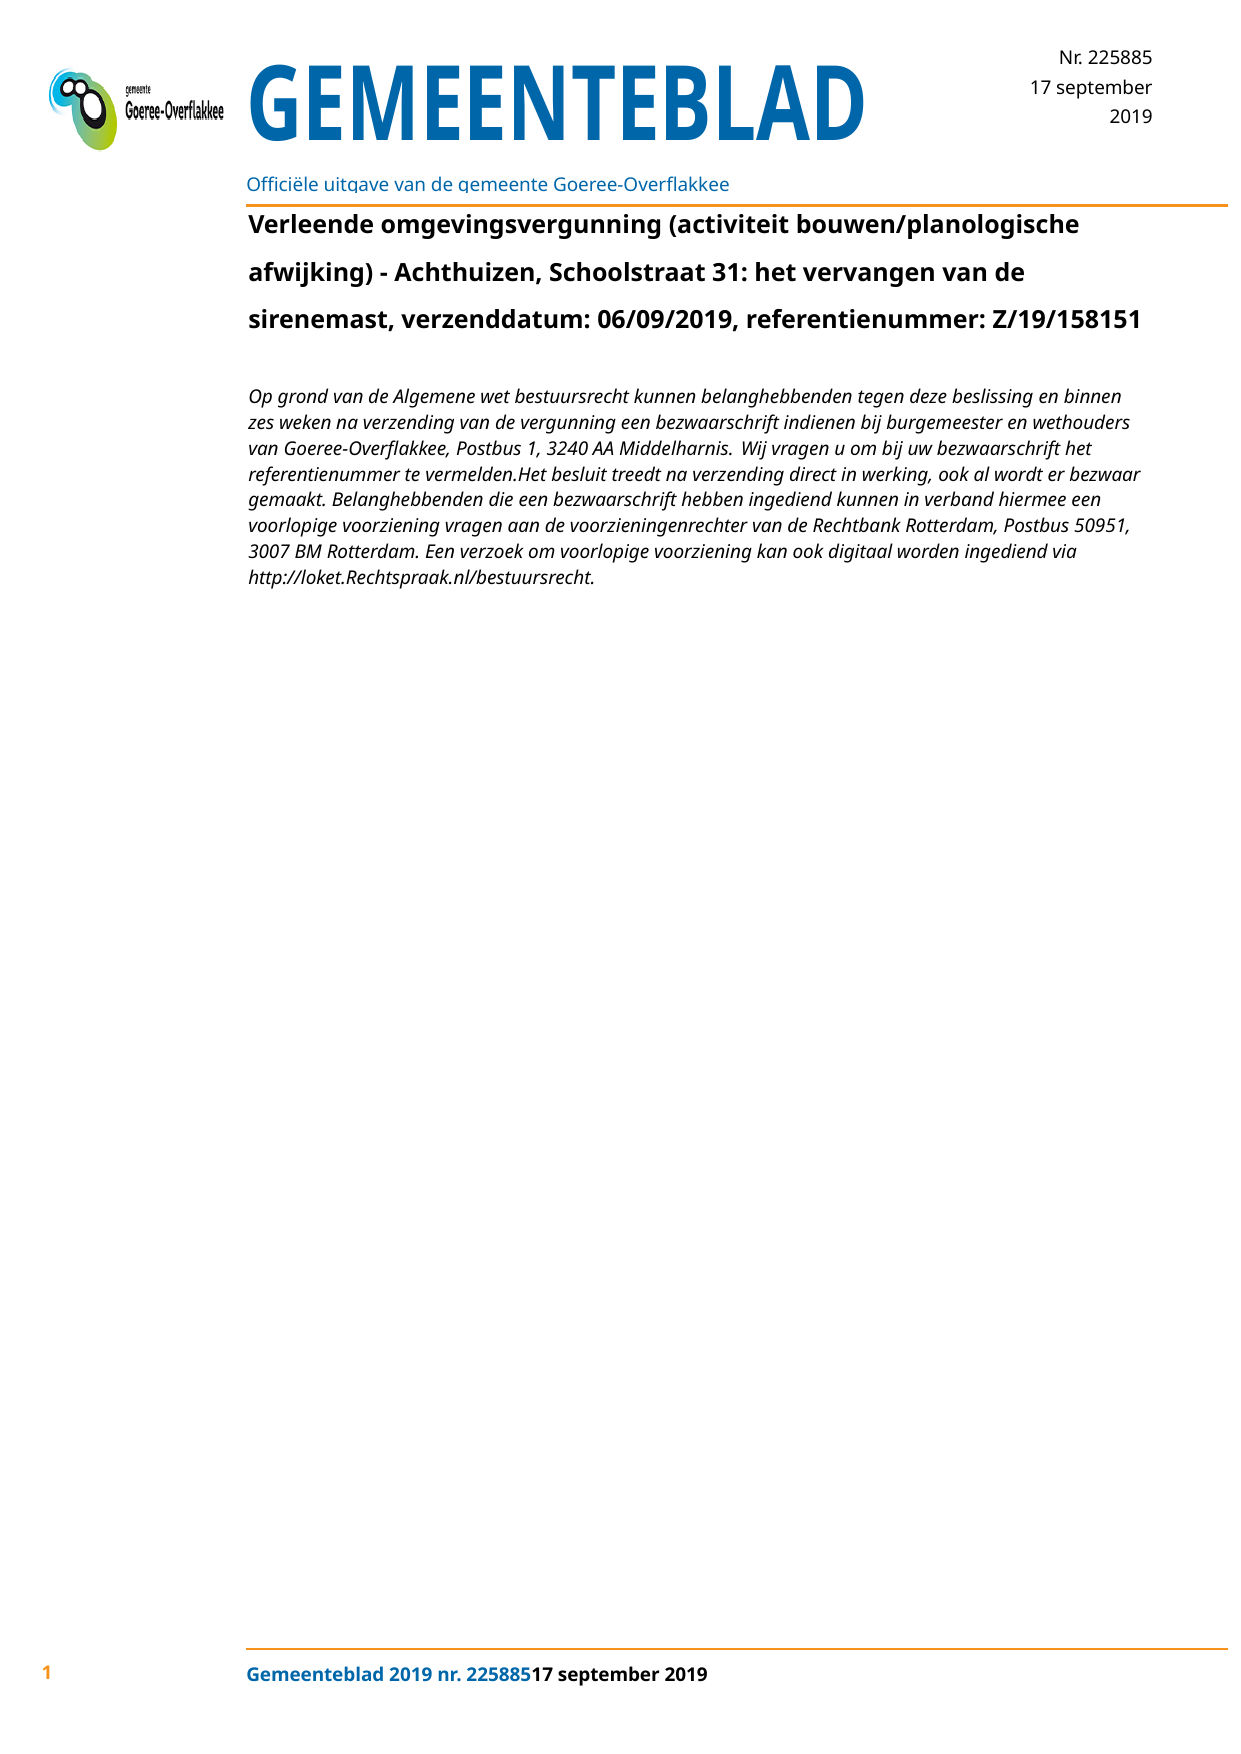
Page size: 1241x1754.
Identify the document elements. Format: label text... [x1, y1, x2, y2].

text Verleende omgevingsvergunning (activiteit bouwen/planologische afwijking) - Achthuizen, Schoolstraat 31: het vervangen van de sirenemast, verzenddatum: 06/09/2019, referentienummer: Z/19/158151 [248, 207, 1152, 336]
text Op grond van de Algemene wet bestuursrecht kunnen belanghebbenden tegen deze beslissing en binnen zes weken na verzending van de vergunning een bezwaarschrift indienen bij burgemeester en wethouders van Goeree-Overflakkee, Postbus 1, 3240 AA Middelharnis. Wij vragen u om bij uw bezwaarschrift het referentienummer te vermelden.Het besluit treedt na verzending direct in werking, ook al wordt er bezwaar gemaakt. Belanghebbenden die een bezwaarschrift hebben ingediend kunnen in verband hiermee een voorlopige voorziening vragen aan de voorzieningenrechter van de Rechtbank Rotterdam, Postbus 50951, 3007 BM Rotterdam. Een verzoek om voorlopige voorziening kan ook digitaal worden ingediend via http://loket.Rechtspraak.nl/bestuursrecht. [248, 384, 1152, 589]
picture [41, 47, 231, 172]
